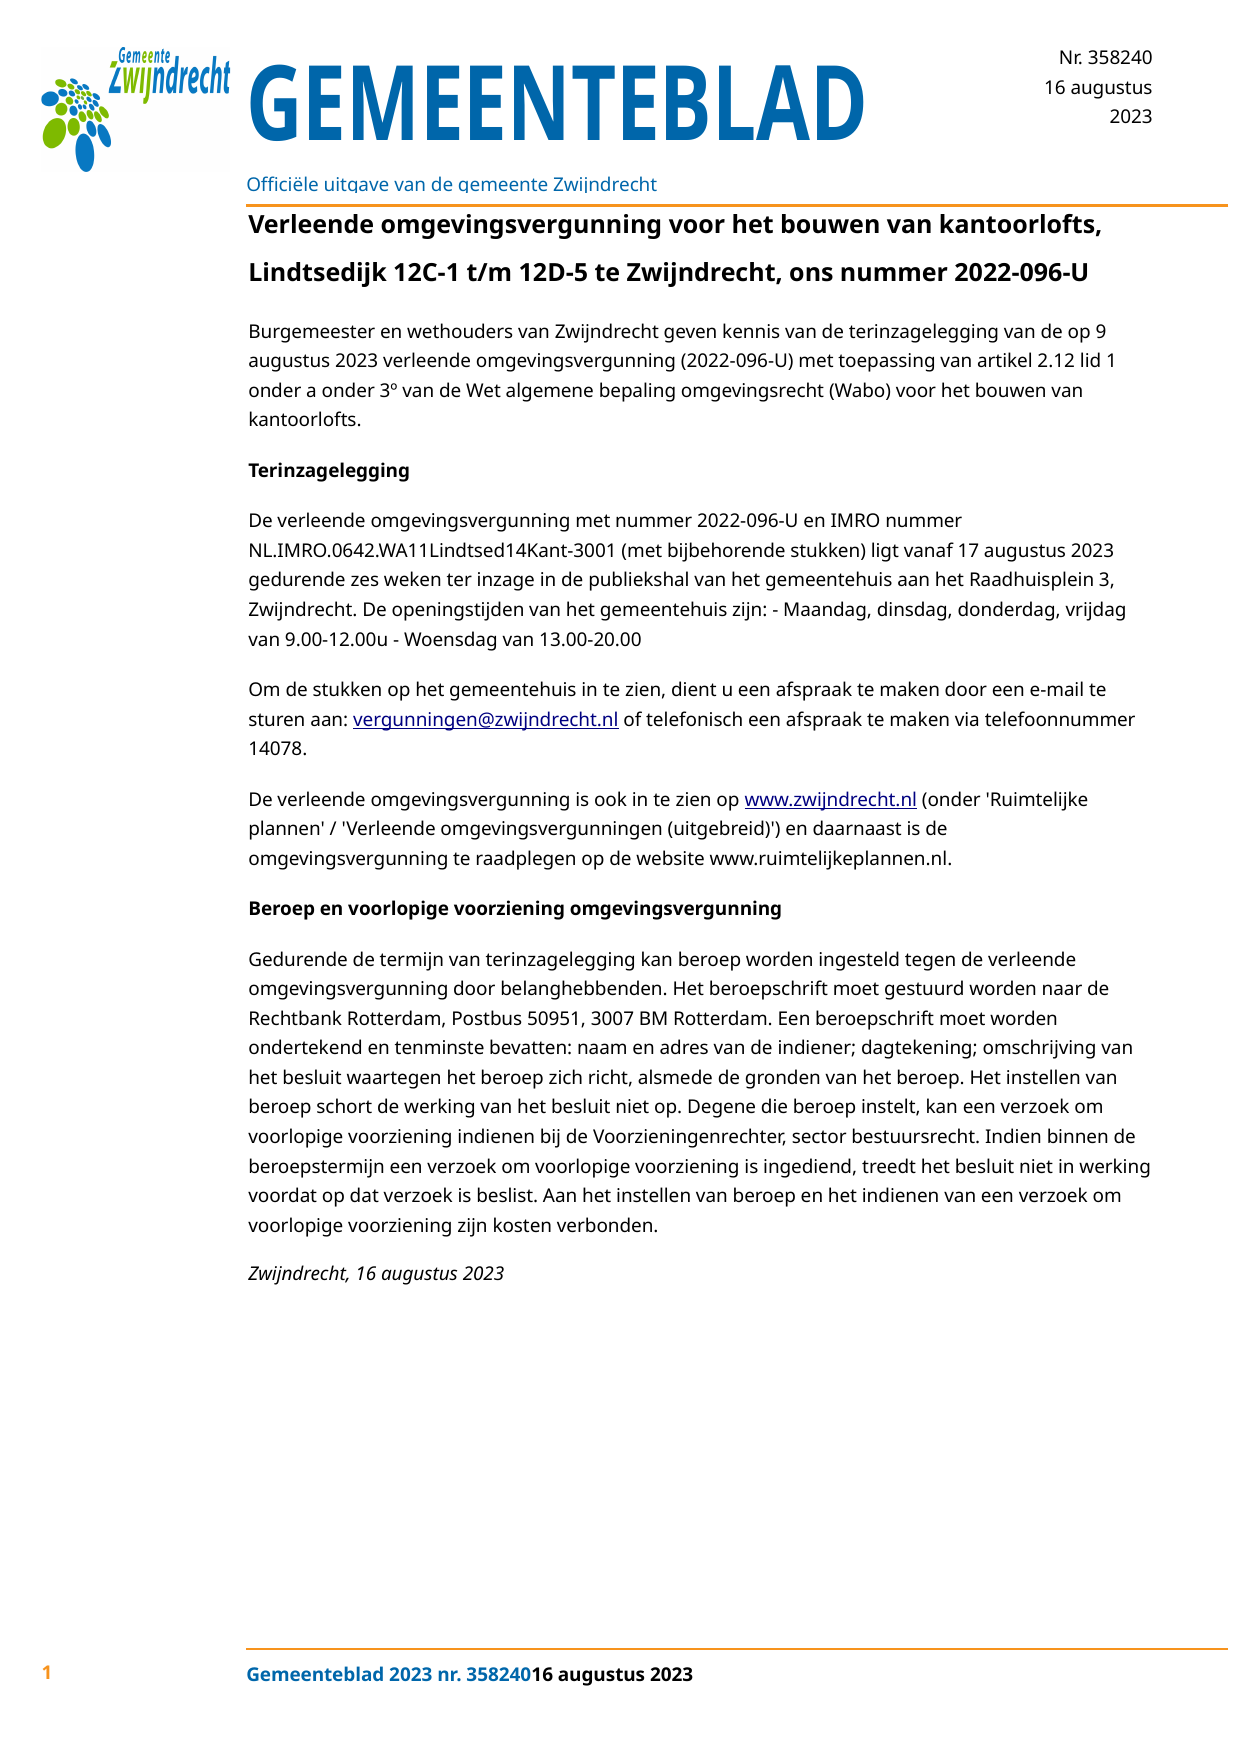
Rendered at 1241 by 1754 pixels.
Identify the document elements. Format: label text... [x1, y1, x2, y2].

text Zwijndrecht, 16 augustus 2023 [248, 1260, 1152, 1286]
text De verleende omgevingsvergunning met nummer 2022-096-U en IMRO nummer NL.IMRO.0642.WA11Lindtsed14Kant-3001 (met bijbehorende stukken) ligt vanaf 17 augustus 2023 gedurende zes weken ter inzage in de publiekshal van het gemeentehuis aan het Raadhuisplein 3, Zwijndrecht. De openingstijden van het gemeentehuis zijn: - Maandag, dinsdag, donderdag, vrijdag van 9.00-12.00u - Woensdag van 13.00-20.00 [248, 507, 1152, 652]
text Verleende omgevingsvergunning voor het bouwen van kantoorlofts, Lindtsedijk 12C-1 t/m 12D-5 te Zwijndrecht, ons nummer 2022-096-U [248, 207, 1152, 288]
text Terinzagelegging [248, 457, 1152, 483]
text Gedurende de termijn van terinzagelegging kan beroep worden ingesteld tegen de verleende omgevingsvergunning door belanghebbenden. Het beroepschrift moet gestuurd worden naar de Rechtbank Rotterdam, Postbus 50951, 3007 BM Rotterdam. Een beroepschrift moet worden ondertekend en tenminste bevatten: naam en adres van de indiener; dagtekening; omschrijving van het besluit waartegen het beroep zich richt, alsmede de gronden van het beroep. Het instellen van beroep schort de werking van het besluit niet op. Degene die beroep instelt, kan een verzoek om voorlopige voorziening indienen bij de Voorzieningenrechter, sector bestuursrecht. Indien binnen de beroepstermijn een verzoek om voorlopige voorziening is ingediend, treedt het besluit niet in werking voordat op dat verzoek is beslist. Aan het instellen van beroep en het indienen van een verzoek om voorlopige voorziening zijn kosten verbonden. [248, 946, 1152, 1238]
picture [41, 47, 231, 172]
text Beroep en voorlopige voorziening omgevingsvergunning [248, 895, 1152, 921]
text Om de stukken op het gemeentehuis in te zien, dient u een afspraak te maken door een e-mail te sturen aan: vergunningen@zwijndrecht.nl of telefonisch een afspraak te maken via telefoonnummer 14078. [248, 676, 1152, 761]
text De verleende omgevingsvergunning is ook in te zien op www.zwijndrecht.nl (onder 'Ruimtelijke plannen' / 'Verleende omgevingsvergunningen (uitgebreid)') en daarnaast is de omgevingsvergunning te raadplegen op de website www.ruimtelijkeplannen.nl. [248, 786, 1152, 871]
text Burgemeester en wethouders van Zwijndrecht geven kennis van de terinzagelegging van de op 9 augustus 2023 verleende omgevingsvergunning (2022-096-U) met toepassing van artikel 2.12 lid 1 onder a onder 3º van de Wet algemene bepaling omgevingsrecht (Wabo) voor het bouwen van kantoorlofts. [248, 318, 1152, 432]
